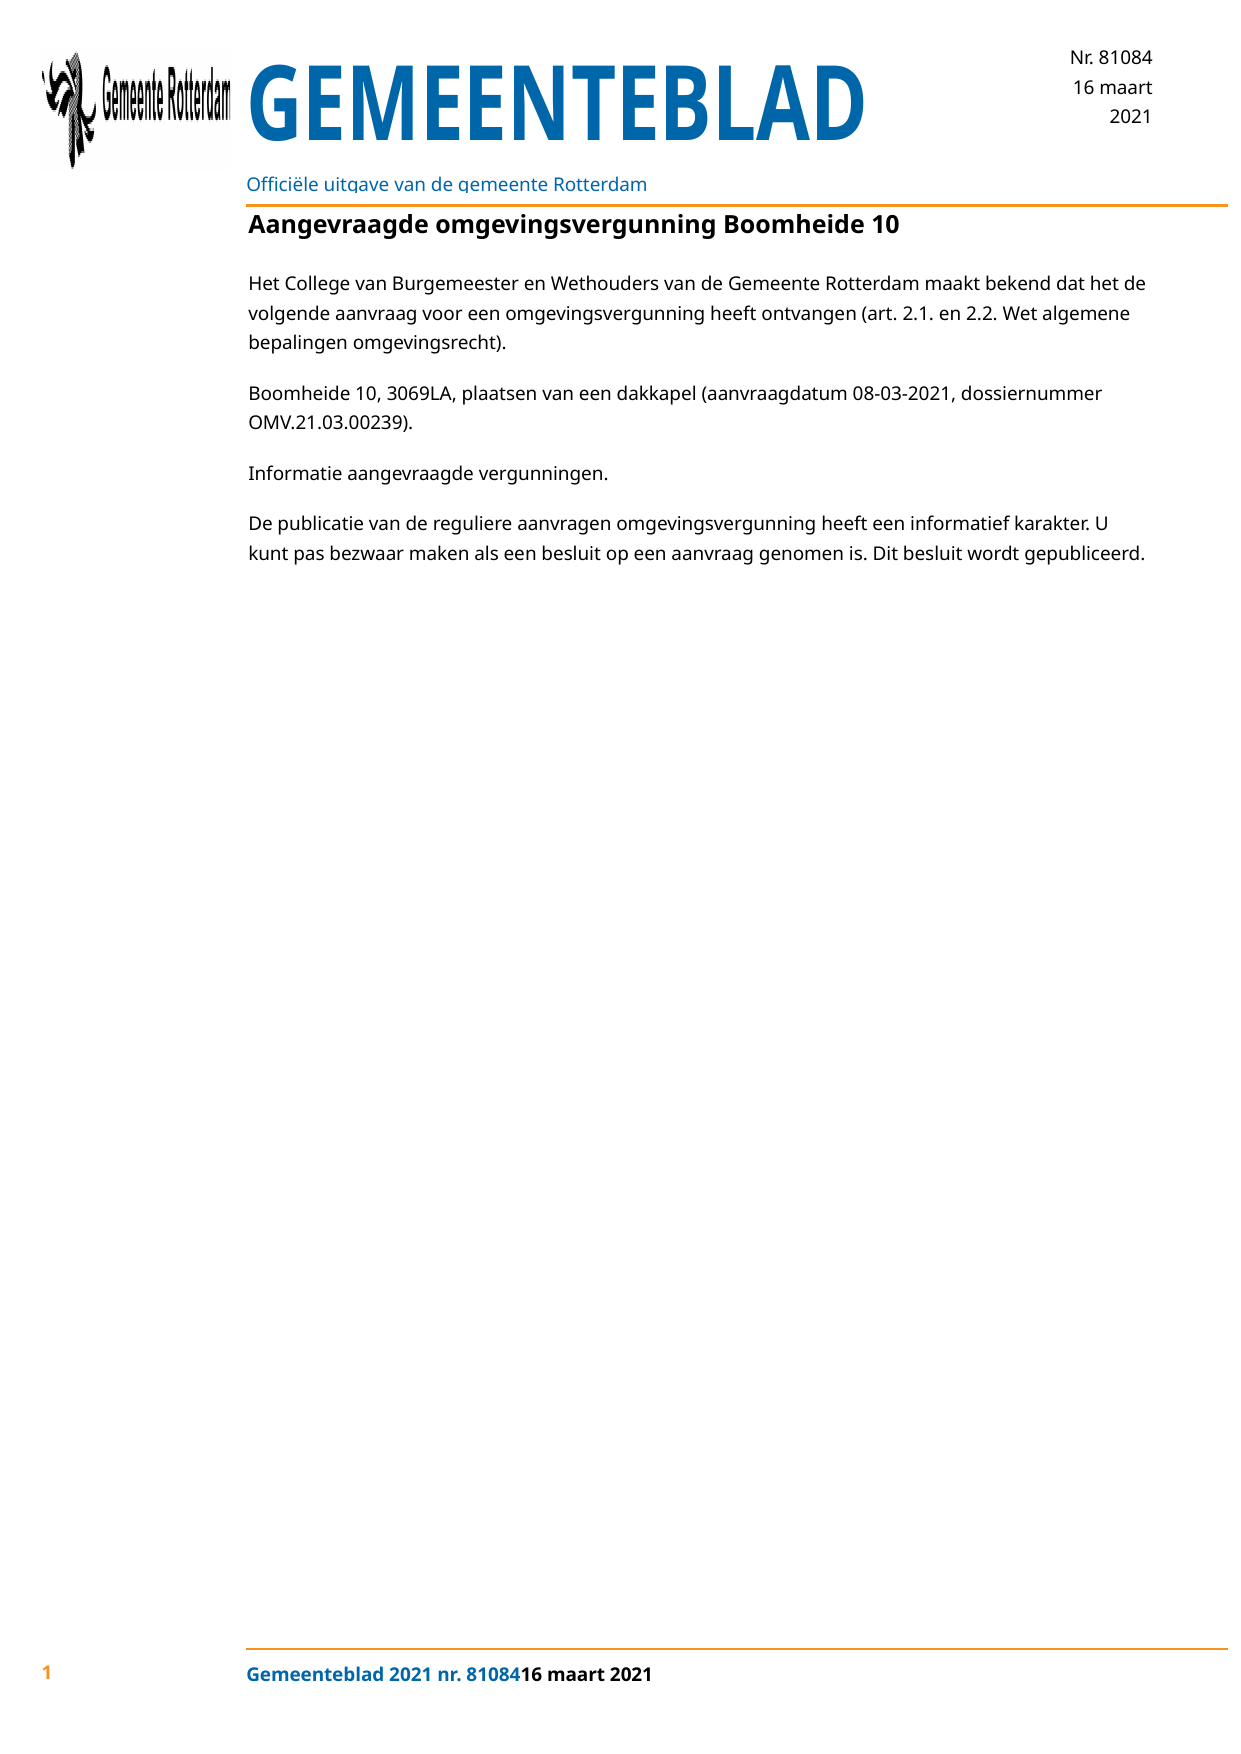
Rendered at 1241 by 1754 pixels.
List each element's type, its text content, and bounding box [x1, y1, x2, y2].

text Boomheide 10, 3069LA, plaatsen van een dakkapel (aanvraagdatum 08-03-2021, dossiernummer OMV.21.03.00239). [248, 380, 1152, 435]
text Het College van Burgemeester en Wethouders van de Gemeente Rotterdam maakt bekend dat het de volgende aanvraag voor een omgevingsvergunning heeft ontvangen (art. 2.1. en 2.2. Wet algemene bepalingen omgevingsrecht). [248, 270, 1152, 355]
text Informatie aangevraagde vergunningen. [248, 460, 1152, 486]
picture [41, 47, 231, 172]
text Aangevraagde omgevingsvergunning Boomheide 10 [248, 207, 1152, 241]
text De publicatie van de reguliere aanvragen omgevingsvergunning heeft een informatief karakter. U kunt pas bezwaar maken als een besluit op een aanvraag genomen is. Dit besluit wordt gepubliceerd. [248, 510, 1152, 566]
